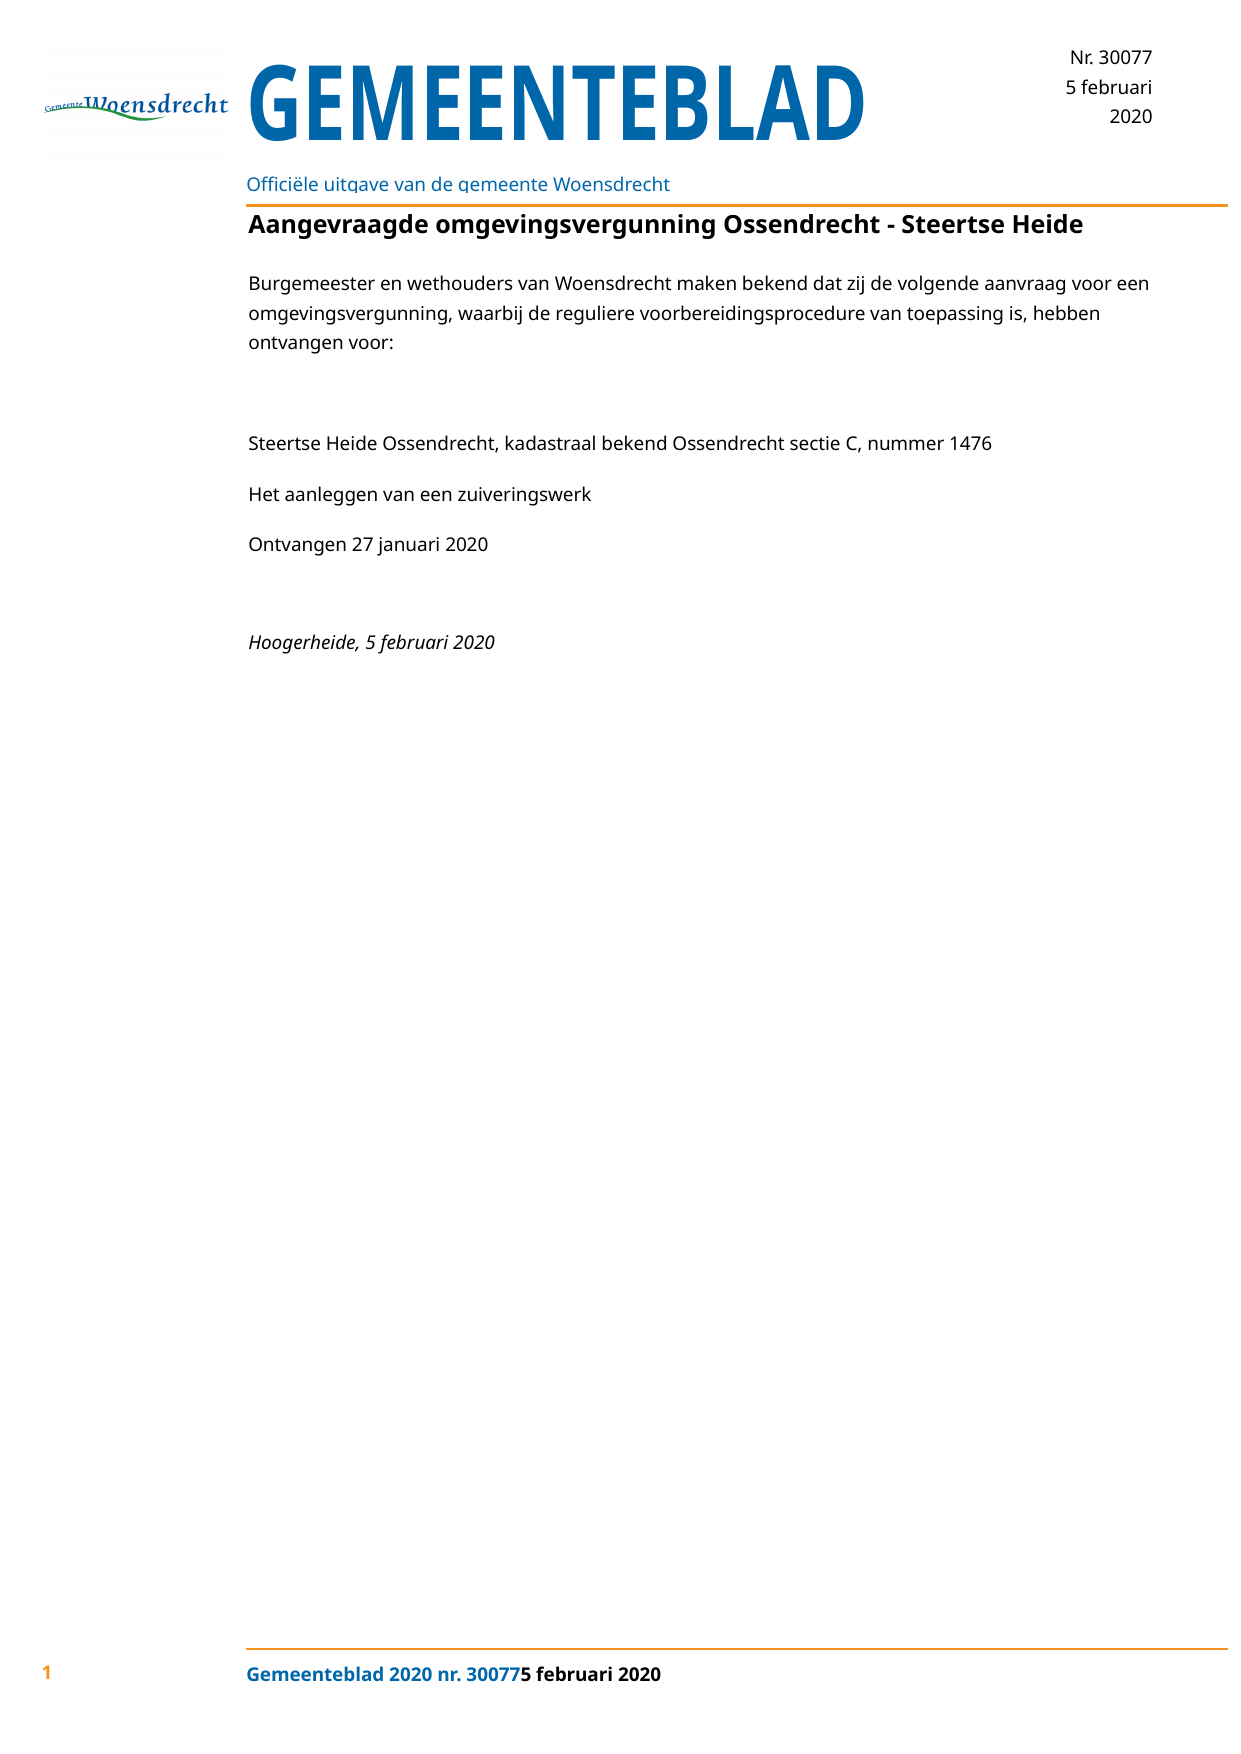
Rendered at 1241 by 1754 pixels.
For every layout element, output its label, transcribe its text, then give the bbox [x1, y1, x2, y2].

text Steertse Heide Ossendrecht, kadastraal bekend Ossendrecht sectie C, nummer 1476 [248, 430, 1152, 456]
picture [41, 47, 231, 172]
text Burgemeester en wethouders van Woensdrecht maken bekend dat zij de volgende aanvraag voor een omgevingsvergunning, waarbij de reguliere voorbereidingsprocedure van toepassing is, hebben ontvangen voor: [248, 270, 1152, 355]
text Aangevraagde omgevingsvergunning Ossendrecht - Steertse Heide [248, 207, 1152, 241]
text Het aanleggen van een zuiveringswerk [248, 481, 1152, 506]
text Hoogerheide, 5 februari 2020 [248, 629, 1152, 655]
text Ontvangen 27 januari 2020 [248, 531, 1152, 557]
